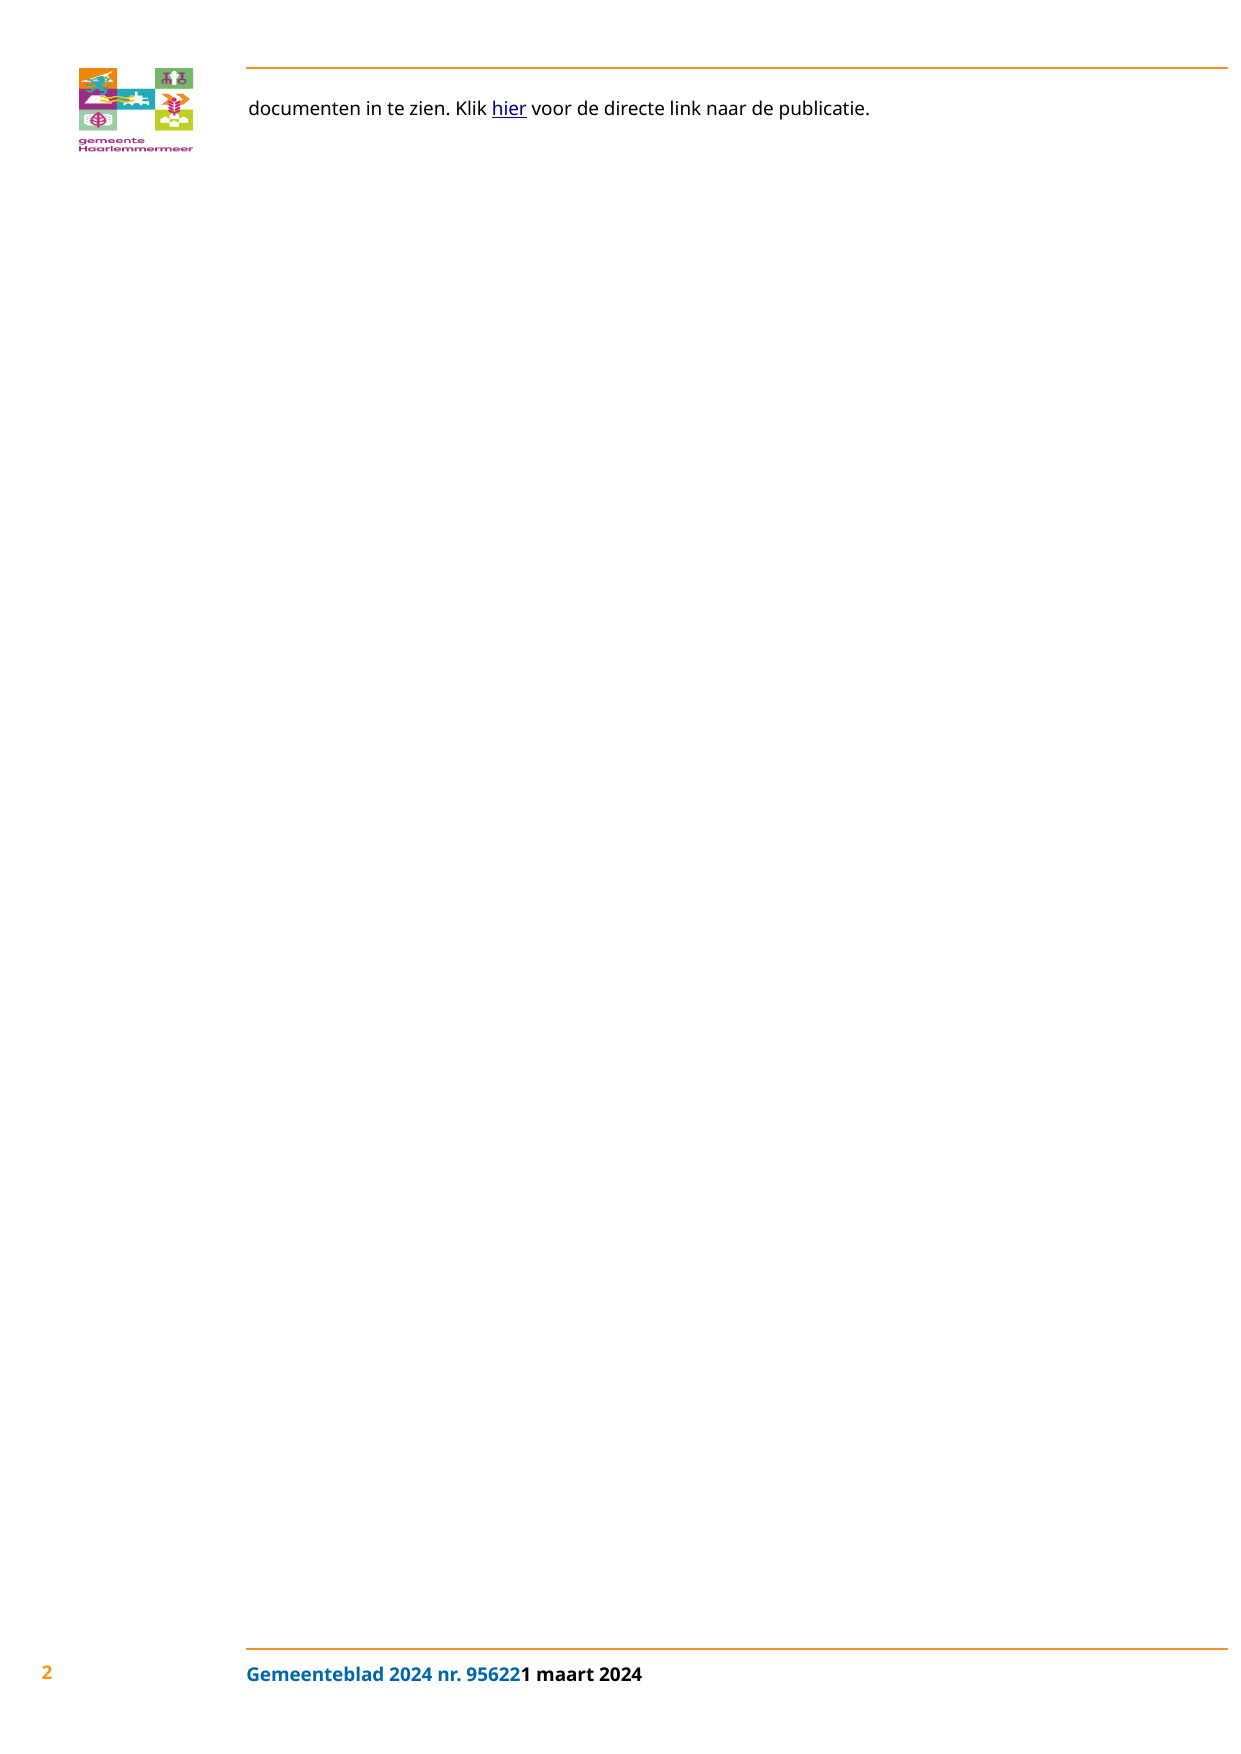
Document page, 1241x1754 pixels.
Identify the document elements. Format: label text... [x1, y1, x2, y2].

text documenten in te zien. Klik hier voor de directe link naar de publicatie. [248, 95, 1152, 121]
picture [41, 47, 231, 172]
